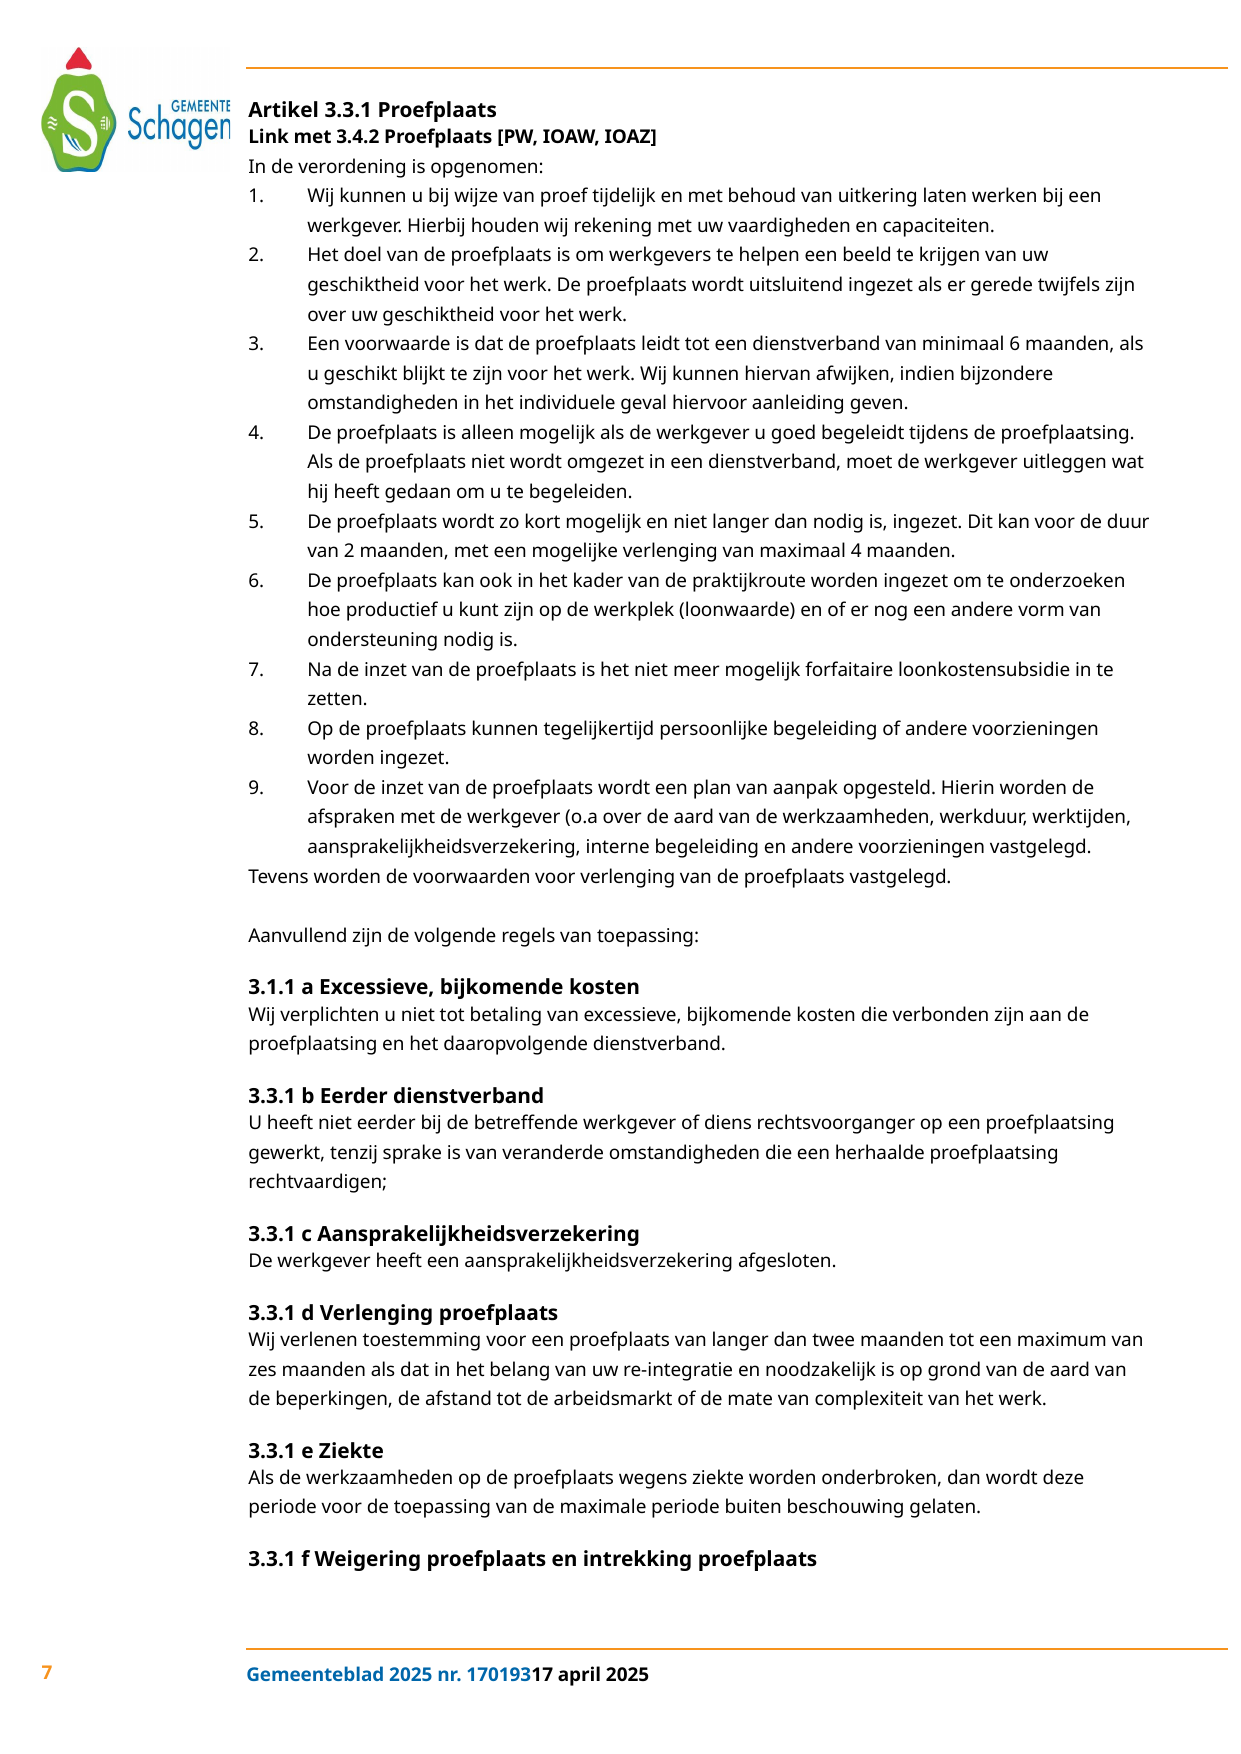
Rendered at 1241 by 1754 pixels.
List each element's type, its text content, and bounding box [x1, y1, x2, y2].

list De proefplaats is alleen mogelijk als de werkgever u goed begeleidt tijdens de proefplaatsing. Als de proefplaats niet wordt omgezet in een dienstverband, moet de werkgever uitleggen wat hij heeft gedaan om u te begeleiden. [248, 419, 1152, 504]
text 3.1.1 a Excessieve, bijkomende kosten [248, 972, 1152, 1001]
text Artikel 3.3.1 Proefplaats [248, 95, 1152, 123]
list Een voorwaarde is dat de proefplaats leidt tot een dienstverband van minimaal 6 maanden, als u geschikt blijkt te zijn voor het werk. Wij kunnen hiervan afwijken, indien bijzondere omstandigheden in het individuele geval hiervoor aanleiding geven. [248, 330, 1152, 415]
list Na de inzet van de proefplaats is het niet meer mogelijk forfaitaire loonkostensubsidie in te zetten. [248, 656, 1152, 711]
text Als de werkzaamheden op de proefplaats wegens ziekte worden onderbroken, dan wordt deze periode voor de toepassing van de maximale periode buiten beschouwing gelaten. [248, 1464, 1152, 1519]
list Op de proefplaats kunnen tegelijkertijd persoonlijke begeleiding of andere voorzieningen worden ingezet. [248, 715, 1152, 770]
text De werkgever heeft een aansprakelijkheidsverzekering afgesloten. [248, 1247, 1152, 1273]
list De proefplaats wordt zo kort mogelijk en niet langer dan nodig is, ingezet. Dit kan voor de duur van 2 maanden, met een mogelijke verlenging van maximaal 4 maanden. [248, 508, 1152, 563]
text In de verordening is opgenomen: [248, 153, 1152, 178]
picture [41, 47, 231, 172]
list Het doel van de proefplaats is om werkgevers te helpen een beeld te krijgen van uw geschiktheid voor het werk. De proefplaats wordt uitsluitend ingezet als er gerede twijfels zijn over uw geschiktheid voor het werk. [248, 242, 1152, 326]
text Link met 3.4.2 Proefplaats [PW, IOAW, IOAZ] [248, 123, 1152, 149]
text 3.3.1 f Weigering proefplaats en intrekking proefplaats [248, 1544, 1152, 1573]
text Tevens worden de voorwaarden voor verlenging van de proefplaats vastgelegd. [248, 863, 1152, 888]
text Wij verplichten u niet tot betaling van excessieve, bijkomende kosten die verbonden zijn aan de proefplaatsing en het daaropvolgende dienstverband. [248, 1001, 1152, 1056]
text 3.3.1 b Eerder dienstverband [248, 1081, 1152, 1109]
list Voor de inzet van de proefplaats wordt een plan van aanpak opgesteld. Hierin worden de afspraken met de werkgever (o.a over de aard van de werkzaamheden, werkduur, werktijden, aansprakelijkheidsverzekering, interne begeleiding en andere voorzieningen vastgelegd. [248, 774, 1152, 859]
text Wij verlenen toestemming voor een proefplaats van langer dan twee maanden tot een maximum van zes maanden als dat in het belang van uw re-integratie en noodzakelijk is op grond van de aard van de beperkingen, de afstand tot de arbeidsmarkt of de mate van complexiteit van het werk. [248, 1326, 1152, 1411]
list De proefplaats kan ook in het kader van de praktijkroute worden ingezet om te onderzoeken hoe productief u kunt zijn op de werkplek (loonwaarde) en of er nog een andere vorm van ondersteuning nodig is. [248, 567, 1152, 652]
text 3.3.1 d Verlenging proefplaats [248, 1298, 1152, 1326]
text U heeft niet eerder bij de betreffende werkgever of diens rechtsvoorganger op een proefplaatsing gewerkt, tenzij sprake is van veranderde omstandigheden die een herhaalde proefplaatsing rechtvaardigen; [248, 1109, 1152, 1194]
list Wij kunnen u bij wijze van proef tijdelijk en met behoud van uitkering laten werken bij een werkgever. Hierbij houden wij rekening met uw vaardigheden en capaciteiten. [248, 182, 1152, 238]
text 3.3.1 c Aansprakelijkheidsverzekering [248, 1219, 1152, 1247]
text 3.3.1 e Ziekte [248, 1436, 1152, 1464]
text Aanvullend zijn de volgende regels van toepassing: [248, 922, 1152, 948]
